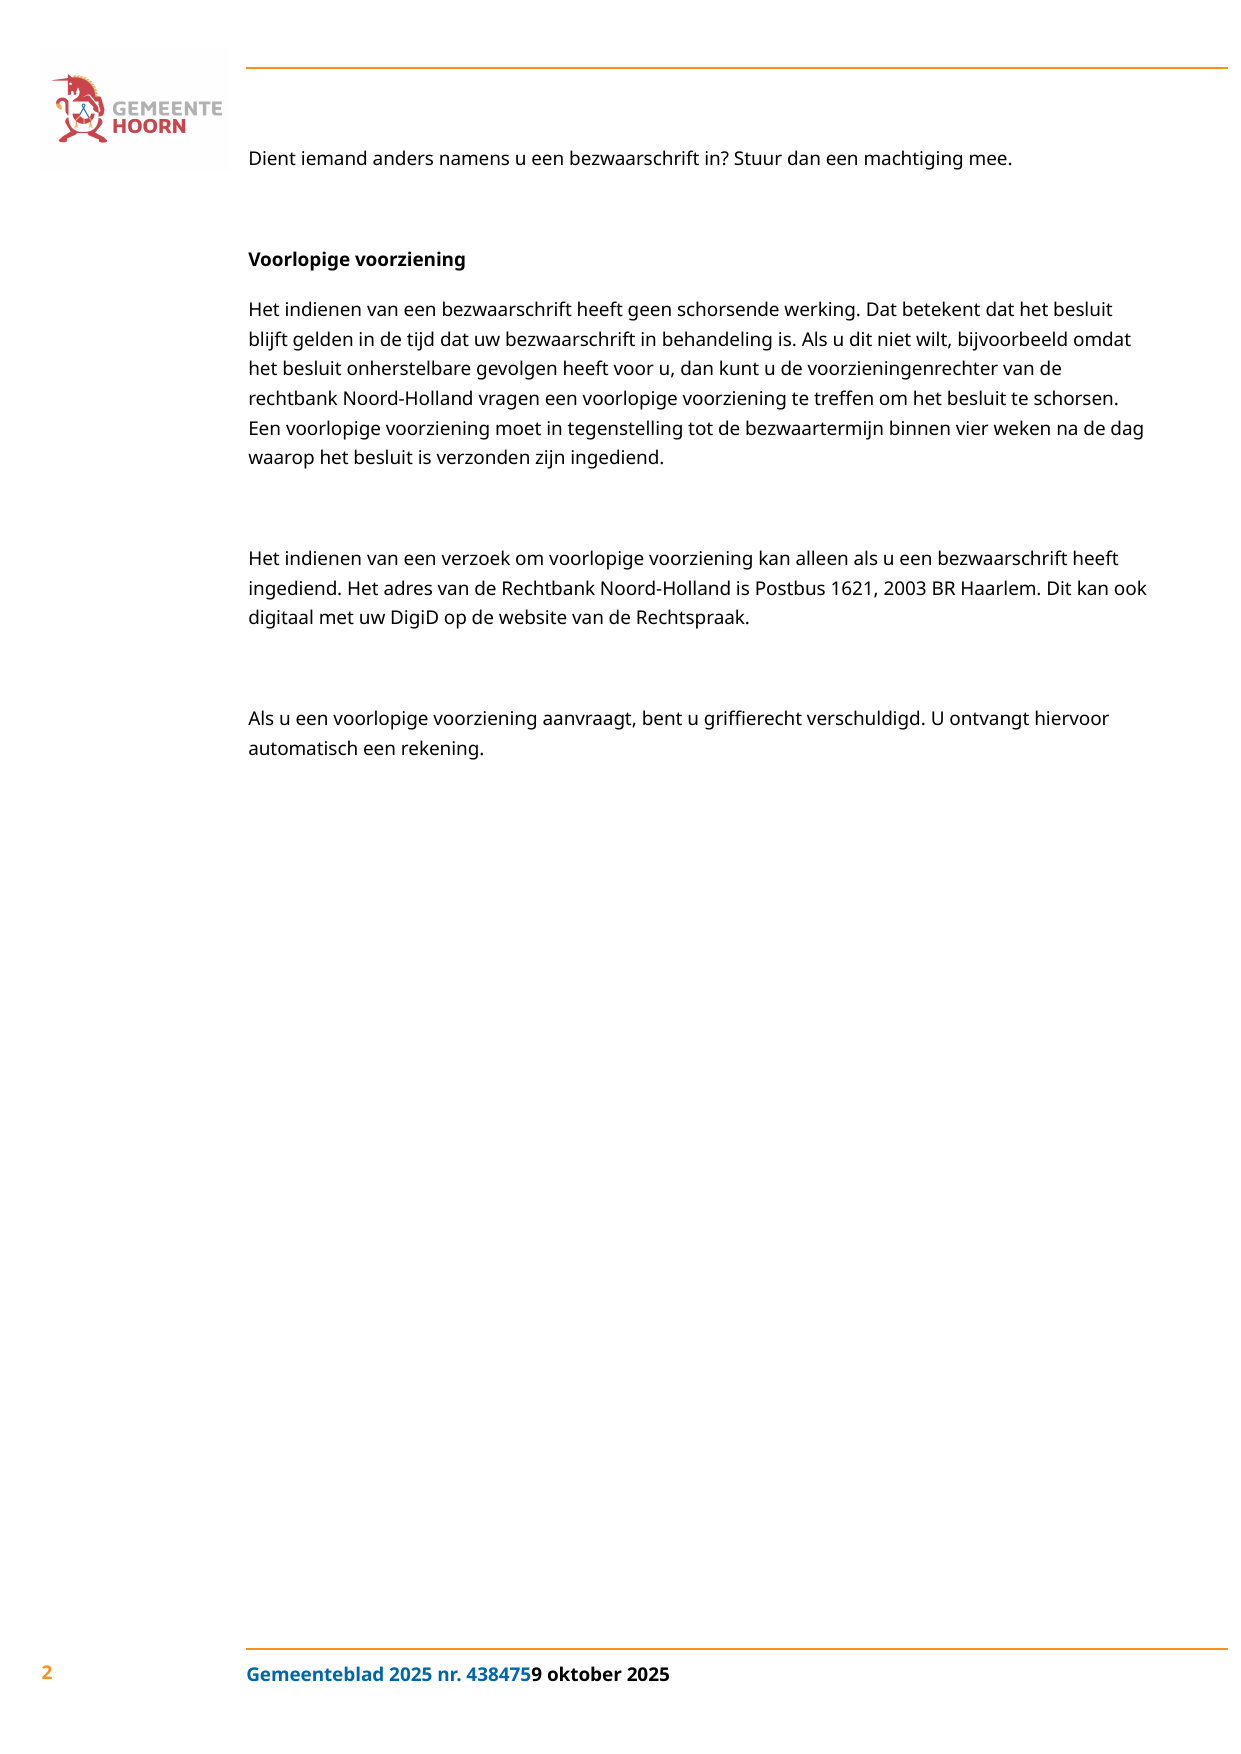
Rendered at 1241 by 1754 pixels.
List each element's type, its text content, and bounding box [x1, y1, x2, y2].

text Voorlopige voorziening [248, 246, 1152, 272]
text Het indienen van een bezwaarschrift heeft geen schorsende werking. Dat betekent dat het besluit blijft gelden in de tijd dat uw bezwaarschrift in behandeling is. Als u dit niet wilt, bijvoorbeeld omdat het besluit onherstelbare gevolgen heeft voor u, dan kunt u de voorzieningenrechter van de rechtbank Noord-Holland vragen een voorlopige voorziening te treffen om het besluit te schorsen. Een voorlopige voorziening moet in tegenstelling tot de bezwaartermijn binnen vier weken na de dag waarop het besluit is verzonden zijn ingediend. [248, 296, 1152, 470]
text Het indienen van een verzoek om voorlopige voorziening kan alleen als u een bezwaarschrift heeft ingediend. Het adres van de Rechtbank Noord-Holland is Postbus 1621, 2003 BR Haarlem. Dit kan ook digitaal met uw DigiD op de website van de Rechtspraak. [248, 545, 1152, 630]
picture [41, 47, 231, 172]
text Als u een voorlopige voorziening aanvraagt, bent u griffierecht verschuldigd. U ontvangt hiervoor automatisch een rekening. [248, 705, 1152, 761]
text Dient iemand anders namens u een bezwaarschrift in? Stuur dan een machtiging mee. [248, 145, 1152, 171]
